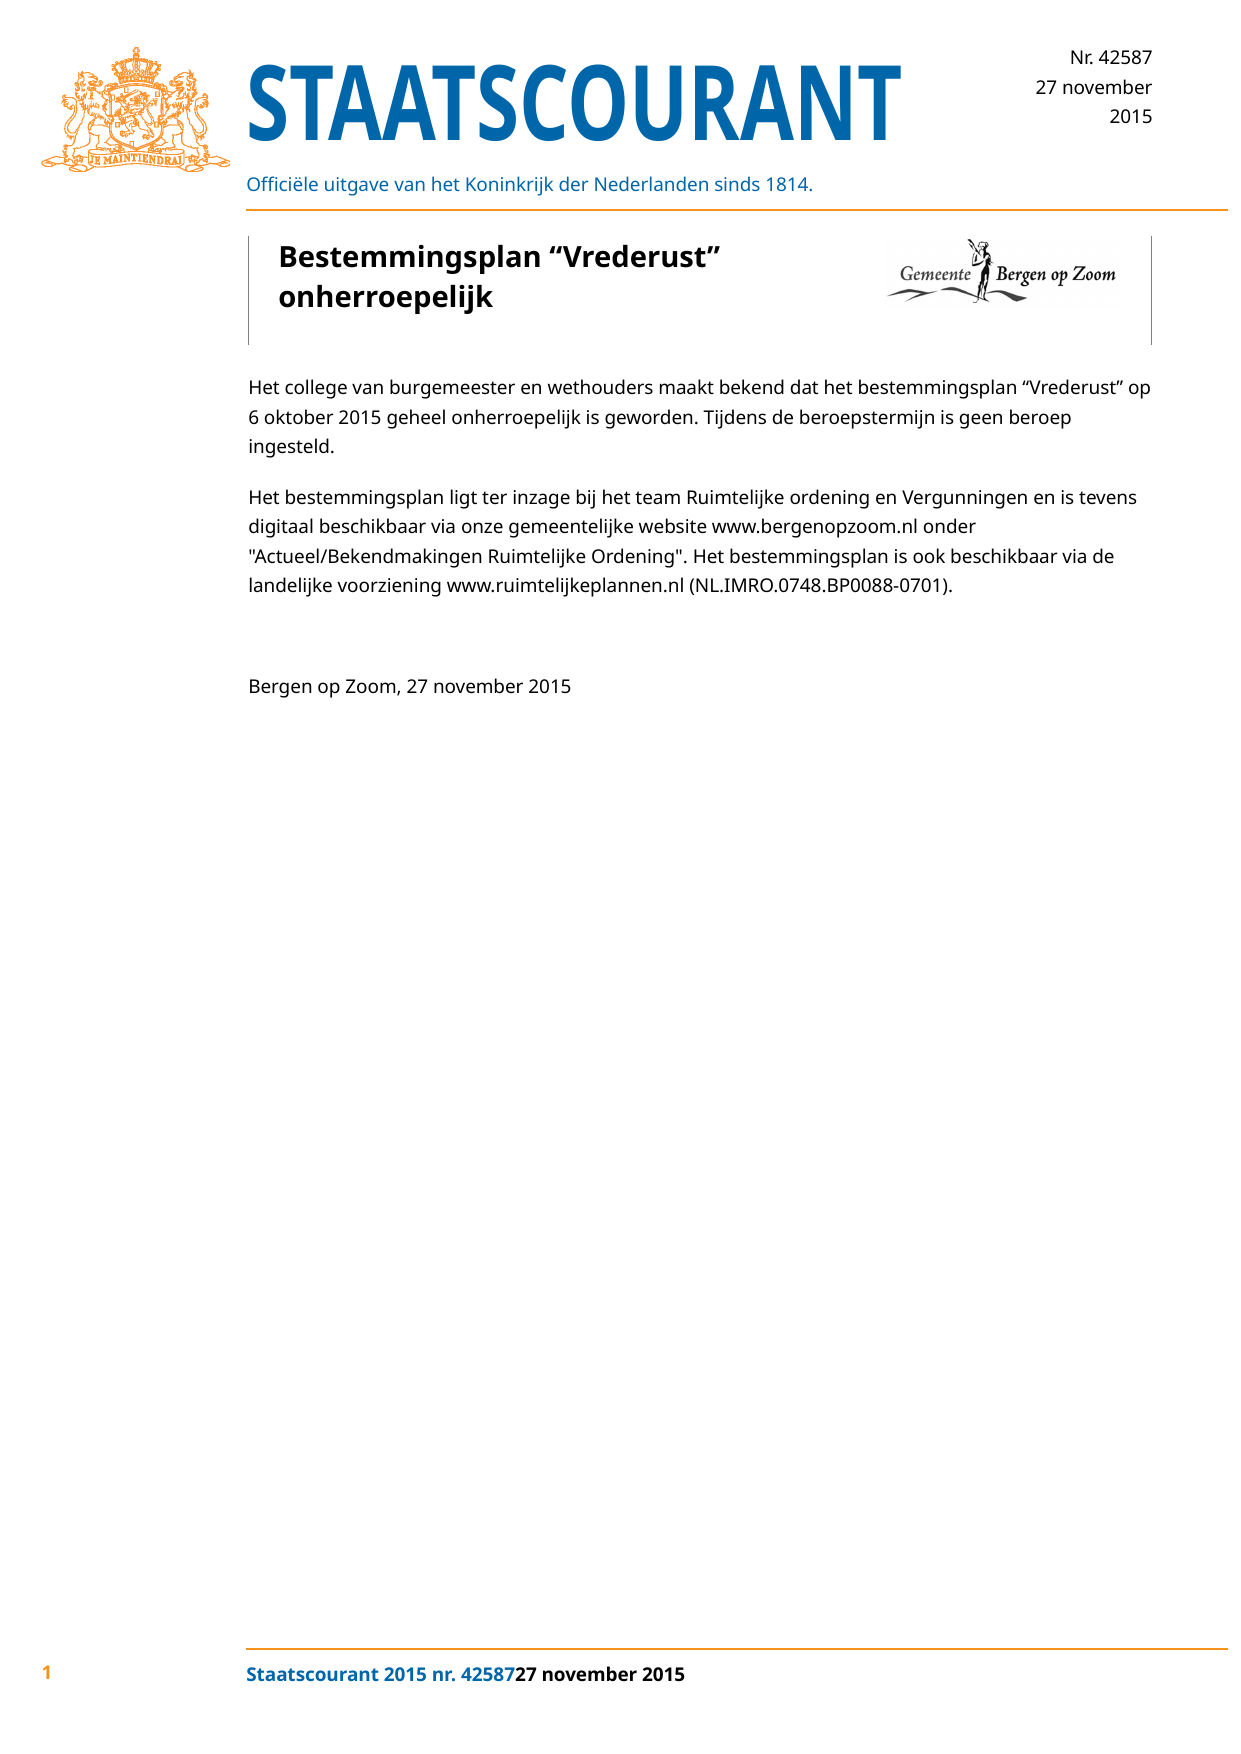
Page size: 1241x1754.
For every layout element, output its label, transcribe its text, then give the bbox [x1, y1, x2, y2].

picture [882, 236, 1119, 307]
table_header [850, 236, 1151, 345]
picture [41, 47, 231, 172]
table_header Bestemmingsplan “Vrederust” onherroepelijk [249, 236, 850, 345]
text Het college van burgemeester en wethouders maakt bekend dat het bestemmingsplan “Vrederust” op 6 oktober 2015 geheel onherroepelijk is geworden. Tijdens de beroepstermijn is geen beroep ingesteld. [248, 374, 1152, 459]
text Bergen op Zoom, 27 november 2015 [248, 673, 1152, 699]
text Het bestemmingsplan ligt ter inzage bij het team Ruimtelijke ordening en Vergunningen en is tevens digitaal beschikbaar via onze gemeentelijke website www.bergenopzoom.nl onder "Actueel/Bekendmakingen Ruimtelijke Ordening". Het bestemmingsplan is ook beschikbaar via de landelijke voorziening www.ruimtelijkeplannen.nl (NL.IMRO.0748.BP0088-0701). [248, 484, 1152, 598]
